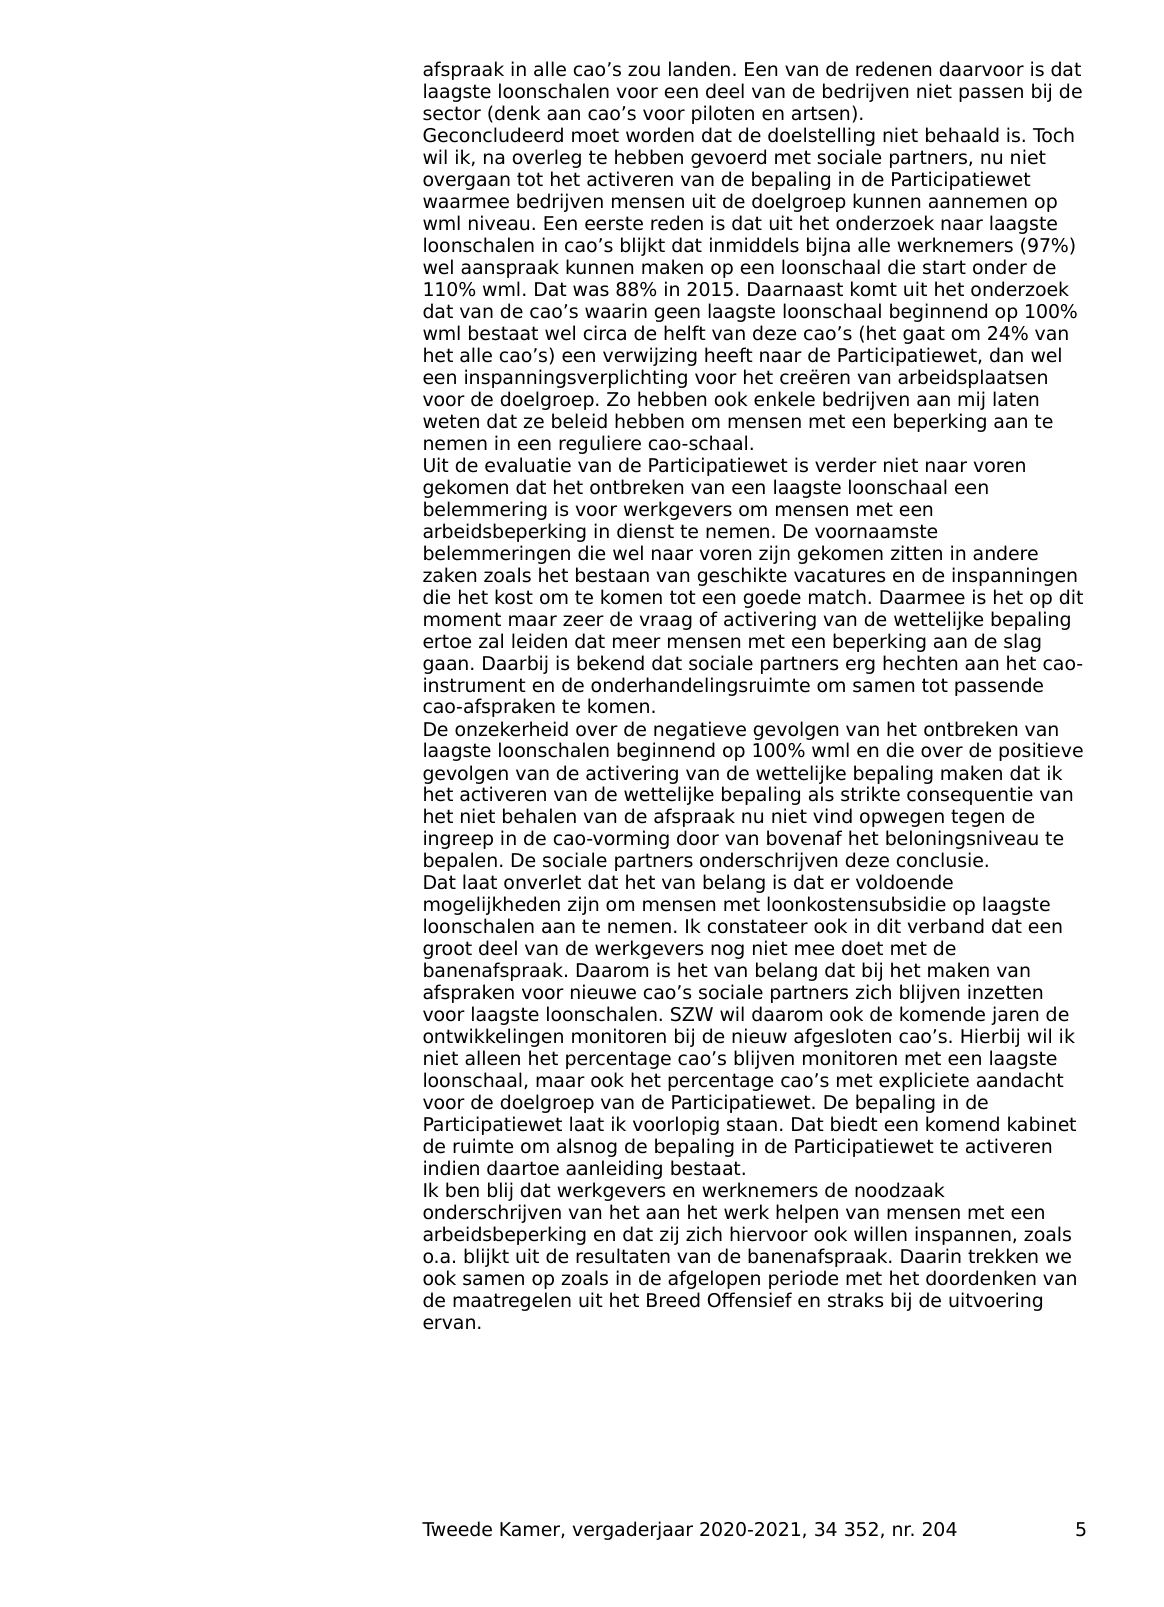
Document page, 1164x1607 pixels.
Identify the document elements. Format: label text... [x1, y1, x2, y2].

text Dat laat onverlet dat het van belang is dat er voldoende mogelijkheden zijn om mensen met loonkostensubsidie op laagste loonschalen aan te nemen. Ik constateer ook in dit verband dat een groot deel van de werkgevers nog niet mee doet met de banenafspraak. Daarom is het van belang dat bij het maken van afspraken voor nieuwe cao’s sociale partners zich blijven inzetten voor laagste loonschalen. SZW wil daarom ook de komende jaren de ontwikkelingen monitoren bij de nieuw afgesloten cao’s. Hierbij wil ik niet alleen het percentage cao’s blijven monitoren met een laagste loonschaal, maar ook het percentage cao’s met expliciete aandacht voor de doelgroep van de Participatiewet. De bepaling in de Participatiewet laat ik voorlopig staan. Dat biedt een komend kabinet de ruimte om alsnog de bepaling in de Participatiewet te activeren indien daartoe aanleiding bestaat. [422, 872, 1087, 1180]
text Geconcludeerd moet worden dat de doelstelling niet behaald is. Toch wil ik, na overleg te hebben gevoerd met sociale partners, nu niet overgaan tot het activeren van de bepaling in de Participatiewet waarmee bedrijven mensen uit de doelgroep kunnen aannemen op wml niveau. Een eerste reden is dat uit het onderzoek naar laagste loonschalen in cao’s blijkt dat inmiddels bijna alle werknemers (97%) wel aanspraak kunnen maken op een loonschaal die start onder de 110% wml. Dat was 88% in 2015. Daarnaast komt uit het onderzoek dat van de cao’s waarin geen laagste loonschaal beginnend op 100% wml bestaat wel circa de helft van deze cao’s (het gaat om 24% van het alle cao’s) een verwijzing heeft naar de Participatiewet, dan wel een inspanningsverplichting voor het creëren van arbeidsplaatsen voor de doelgroep. Zo hebben ook enkele bedrijven aan mij laten weten dat ze beleid hebben om mensen met een beperking aan te nemen in een reguliere cao-schaal. [422, 125, 1087, 455]
text Uit de evaluatie van de Participatiewet is verder niet naar voren gekomen dat het ontbreken van een laagste loonschaal een belemmering is voor werkgevers om mensen met een arbeidsbeperking in dienst te nemen. De voornaamste belemmeringen die wel naar voren zijn gekomen zitten in andere zaken zoals het bestaan van geschikte vacatures en de inspanningen die het kost om te komen tot een goede match. Daarmee is het op dit moment maar zeer de vraag of activering van de wettelijke bepaling ertoe zal leiden dat meer mensen met een beperking aan de slag gaan. Daarbij is bekend dat sociale partners erg hechten aan het cao-instrument en de onderhandelingsruimte om samen tot passende cao-afspraken te komen. [422, 455, 1087, 718]
text De onzekerheid over de negatieve gevolgen van het ontbreken van laagste loonschalen beginnend op 100% wml en die over de positieve gevolgen van de activering van de wettelijke bepaling maken dat ik het activeren van de wettelijke bepaling als strikte consequentie van het niet behalen van de afspraak nu niet vind opwegen tegen de ingreep in de cao-vorming door van bovenaf het beloningsniveau te bepalen. De sociale partners onderschrijven deze conclusie. [422, 718, 1087, 872]
text Ik ben blij dat werkgevers en werknemers de noodzaak onderschrijven van het aan het werk helpen van mensen met een arbeidsbeperking en dat zij zich hiervoor ook willen inspannen, zoals o.a. blijkt uit de resultaten van de banenafspraak. Daarin trekken we ook samen op zoals in de afgelopen periode met het doordenken van de maatregelen uit het Breed Offensief en straks bij de uitvoering ervan. [422, 1180, 1087, 1334]
text afspraak in alle cao’s zou landen. Een van de redenen daarvoor is dat laagste loonschalen voor een deel van de bedrijven niet passen bij de sector (denk aan cao’s voor piloten en artsen). [422, 59, 1087, 125]
